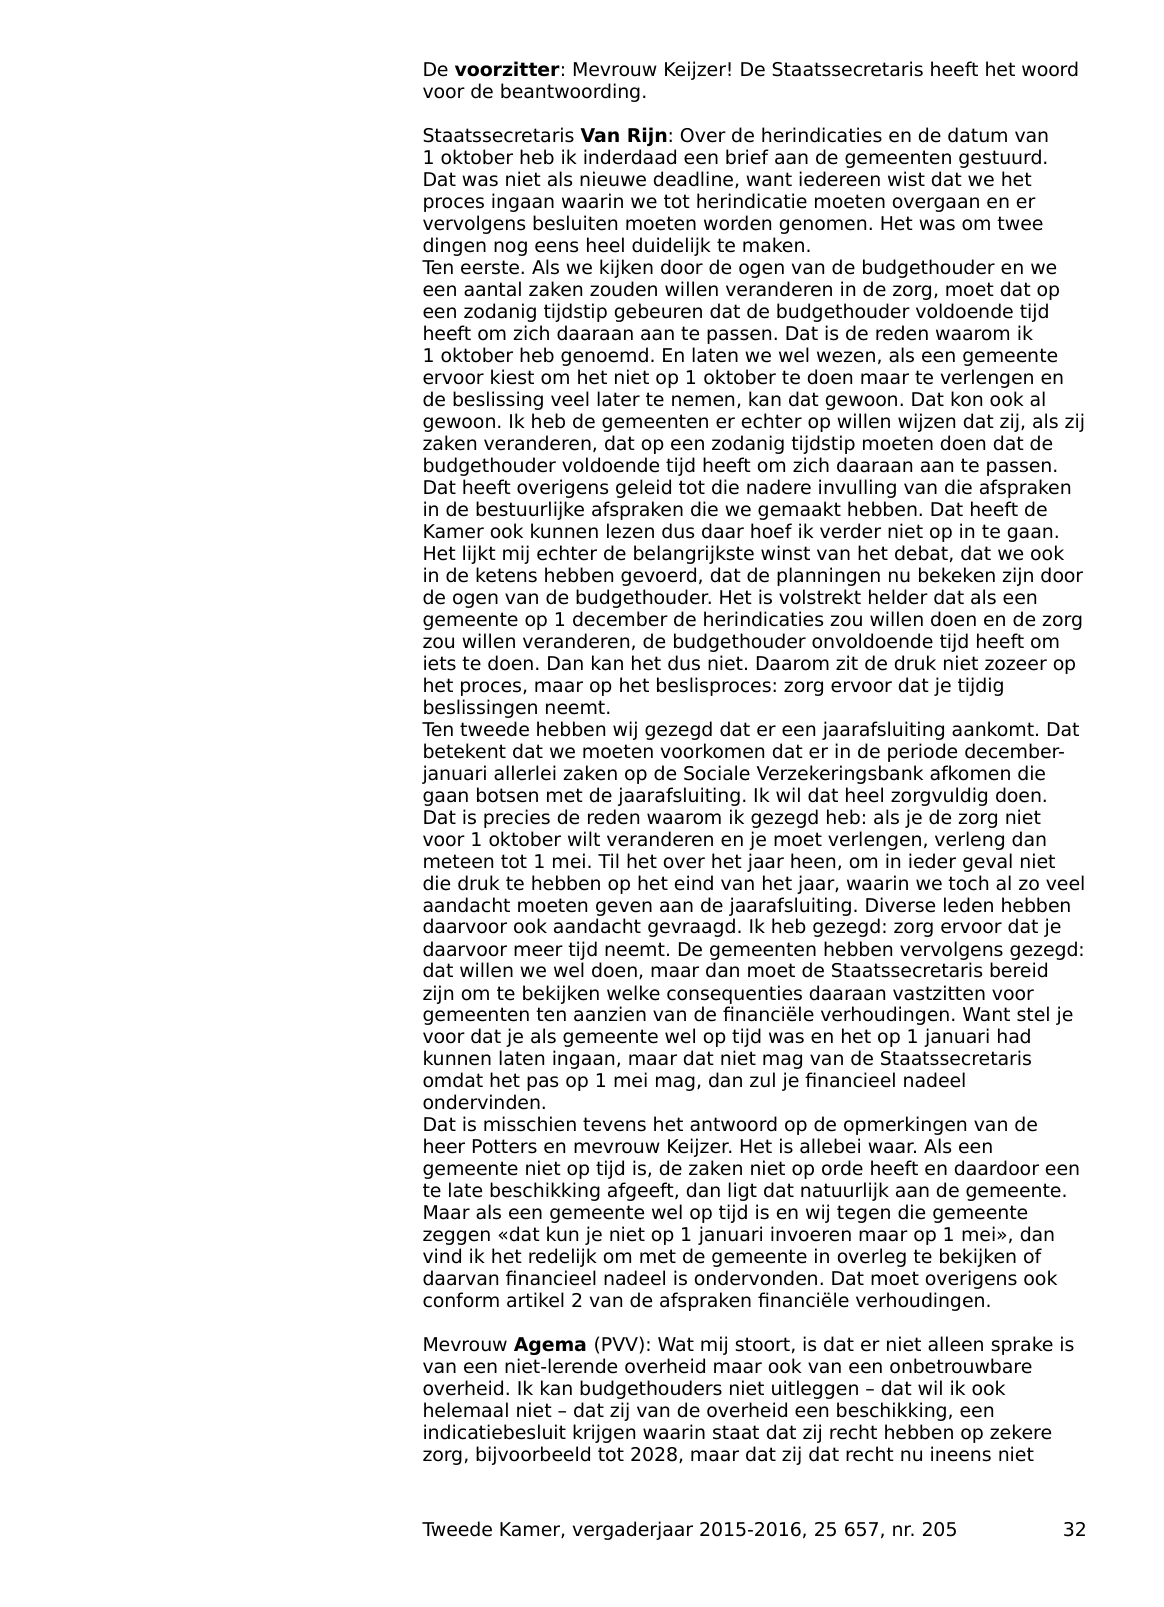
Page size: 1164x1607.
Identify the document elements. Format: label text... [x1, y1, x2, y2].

text De voorzitter: Mevrouw Keijzer! De Staatssecretaris heeft het woord voor de beantwoording. [422, 59, 1087, 103]
text Dat is misschien tevens het antwoord op de opmerkingen van de heer Potters en mevrouw Keijzer. Het is allebei waar. Als een gemeente niet op tijd is, de zaken niet op orde heeft en daardoor een te late beschikking afgeeft, dan ligt dat natuurlijk aan de gemeente. Maar als een gemeente wel op tijd is en wij tegen die gemeente zeggen «dat kun je niet op 1 januari invoeren maar op 1 mei», dan vind ik het redelijk om met de gemeente in overleg te bekijken of daarvan financieel nadeel is ondervonden. Dat moet overigens ook conform artikel 2 van de afspraken financiële verhoudingen. [422, 1114, 1087, 1312]
text Staatssecretaris Van Rijn: Over de herindicaties en de datum van 1 oktober heb ik inderdaad een brief aan de gemeenten gestuurd. Dat was niet als nieuwe deadline, want iedereen wist dat we het proces ingaan waarin we tot herindicatie moeten overgaan en er vervolgens besluiten moeten worden genomen. Het was om twee dingen nog eens heel duidelijk te maken. [422, 125, 1087, 257]
text Mevrouw Agema (PVV): Wat mij stoort, is dat er niet alleen sprake is van een niet-lerende overheid maar ook van een onbetrouwbare overheid. Ik kan budgethouders niet uitleggen – dat wil ik ook helemaal niet – dat zij van de overheid een beschikking, een indicatiebesluit krijgen waarin staat dat zij recht hebben op zekere zorg, bijvoorbeeld tot 2028, maar dat zij dat recht nu ineens niet [422, 1334, 1087, 1466]
text Ten tweede hebben wij gezegd dat er een jaarafsluiting aankomt. Dat betekent dat we moeten voorkomen dat er in de periode december-januari allerlei zaken op de Sociale Verzekeringsbank afkomen die gaan botsen met de jaarafsluiting. Ik wil dat heel zorgvuldig doen. Dat is precies de reden waarom ik gezegd heb: als je de zorg niet voor 1 oktober wilt veranderen en je moet verlengen, verleng dan meteen tot 1 mei. Til het over het jaar heen, om in ieder geval niet die druk te hebben op het eind van het jaar, waarin we toch al zo veel aandacht moeten geven aan de jaarafsluiting. Diverse leden hebben daarvoor ook aandacht gevraagd. Ik heb gezegd: zorg ervoor dat je daarvoor meer tijd neemt. De gemeenten hebben vervolgens gezegd: dat willen we wel doen, maar dan moet de Staatssecretaris bereid zijn om te bekijken welke consequenties daaraan vastzitten voor gemeenten ten aanzien van de financiële verhoudingen. Want stel je voor dat je als gemeente wel op tijd was en het op 1 januari had kunnen laten ingaan, maar dat niet mag van de Staatssecretaris omdat het pas op 1 mei mag, dan zul je financieel nadeel ondervinden. [422, 719, 1087, 1114]
text Ten eerste. Als we kijken door de ogen van de budgethouder en we een aantal zaken zouden willen veranderen in de zorg, moet dat op een zodanig tijdstip gebeuren dat de budgethouder voldoende tijd heeft om zich daaraan aan te passen. Dat is de reden waarom ik 1 oktober heb genoemd. En laten we wel wezen, als een gemeente ervoor kiest om het niet op 1 oktober te doen maar te verlengen en de beslissing veel later te nemen, kan dat gewoon. Dat kon ook al gewoon. Ik heb de gemeenten er echter op willen wijzen dat zij, als zij zaken veranderen, dat op een zodanig tijdstip moeten doen dat de budgethouder voldoende tijd heeft om zich daaraan aan te passen. Dat heeft overigens geleid tot die nadere invulling van die afspraken in de bestuurlijke afspraken die we gemaakt hebben. Dat heeft de Kamer ook kunnen lezen dus daar hoef ik verder niet op in te gaan. Het lijkt mij echter de belangrijkste winst van het debat, dat we ook in de ketens hebben gevoerd, dat de planningen nu bekeken zijn door de ogen van de budgethouder. Het is volstrekt helder dat als een gemeente op 1 december de herindicaties zou willen doen en de zorg zou willen veranderen, de budgethouder onvoldoende tijd heeft om iets te doen. Dan kan het dus niet. Daarom zit de druk niet zozeer op het proces, maar op het beslisproces: zorg ervoor dat je tijdig beslissingen neemt. [422, 257, 1087, 719]
